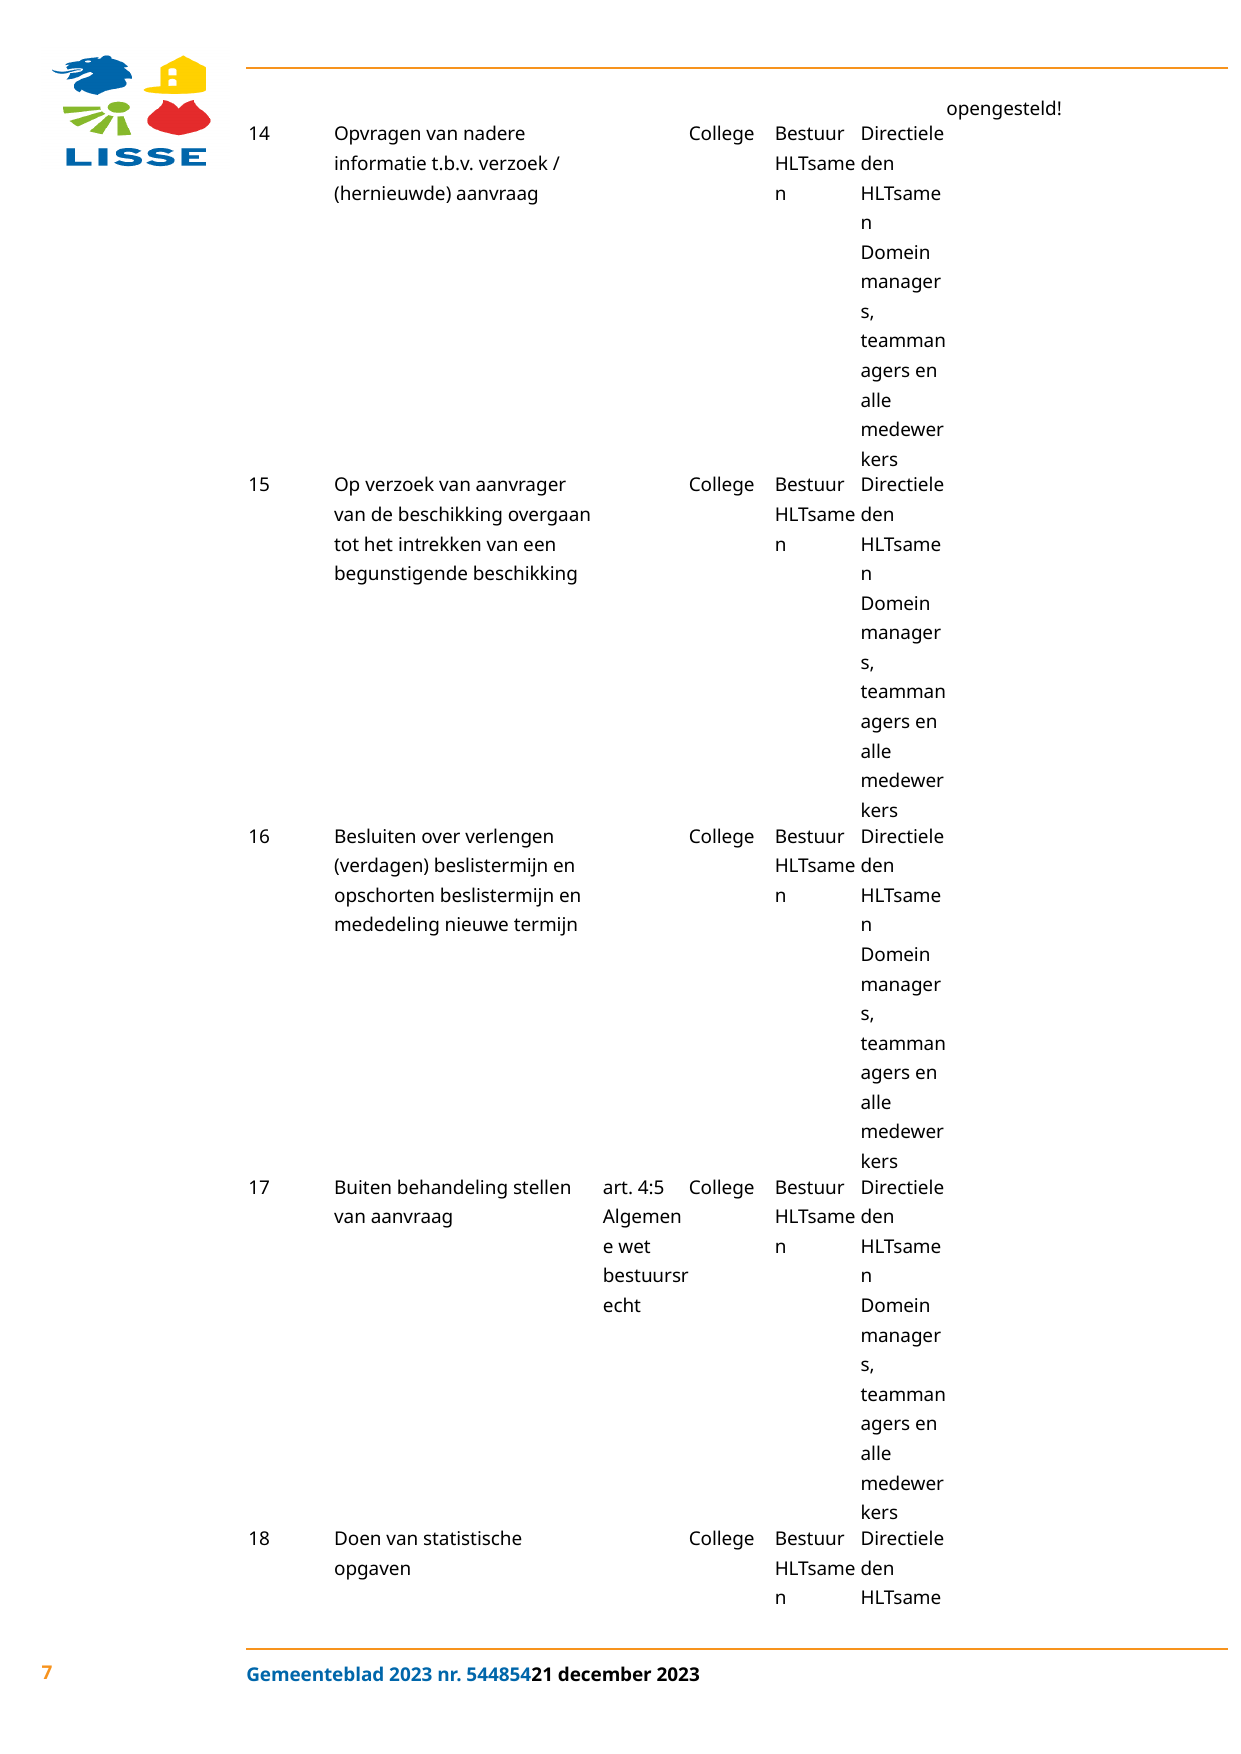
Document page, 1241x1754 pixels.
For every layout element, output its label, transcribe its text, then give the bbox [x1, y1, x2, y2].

table_cell [334, 95, 603, 121]
table_cell [946, 121, 1066, 472]
table_cell 17 [248, 1174, 334, 1525]
table_cell [603, 823, 688, 1174]
table_cell [1066, 1525, 1152, 1610]
table_cell [1066, 823, 1152, 1174]
table_cell Opvragen van nadere informatie t.b.v. verzoek / (hernieuwde) aanvraag [334, 121, 603, 472]
table_cell College [689, 823, 774, 1174]
table_cell [860, 95, 946, 121]
table_cell [603, 472, 688, 823]
picture [41, 47, 231, 172]
table_cell College [689, 1525, 774, 1610]
table_cell art. 4:5 Algemene wet bestuursrecht [603, 1174, 688, 1525]
table_cell [603, 121, 688, 472]
table_cell College [689, 121, 774, 472]
table_cell Directieleden HLTsamen Domeinmanagers, teammanagers en alle medewerkers [860, 823, 946, 1174]
table_cell 14 [248, 121, 334, 472]
table_cell 15 [248, 472, 334, 823]
table_cell Doen van statistische opgaven [334, 1525, 603, 1610]
table_cell College [689, 472, 774, 823]
table_cell [946, 1174, 1066, 1525]
table_cell [1066, 121, 1152, 472]
table_cell College [689, 1174, 774, 1525]
table_cell [248, 95, 334, 121]
table_cell [603, 95, 688, 121]
table_cell [1066, 472, 1152, 823]
table_cell Bestuur HLTsamen [775, 121, 860, 472]
table_cell Bestuur HLTsamen [775, 823, 860, 1174]
table_cell Directieleden HLTsamen Domeinmanagers, teammanagers en alle medewerkers [860, 1174, 946, 1525]
table_cell Bestuur HLTsamen [775, 1525, 860, 1610]
table_cell Besluiten over verlengen (verdagen) beslistermijn en opschorten beslistermijn en mededeling nieuwe termijn [334, 823, 603, 1174]
table_cell [946, 1525, 1066, 1610]
table_cell [946, 823, 1066, 1174]
table_cell Directieleden HLTsamen Domeinmanagers, teammanagers en alle medewerkers [860, 472, 946, 823]
table_cell [1066, 95, 1152, 121]
table_cell [603, 1525, 688, 1610]
table_cell Bestuur HLTsamen [775, 1174, 860, 1525]
table_cell 18 [248, 1525, 334, 1610]
table_cell 16 [248, 823, 334, 1174]
table_cell Directieleden HLTsamen Domeinmanagers, teammanagers en alle medewerkers [860, 121, 946, 472]
table_cell opengesteld! [946, 95, 1066, 121]
table_cell Directieleden HLTsame [860, 1525, 946, 1610]
table_cell [946, 472, 1066, 823]
table_cell [1066, 1174, 1152, 1525]
table_cell Buiten behandeling stellen van aanvraag [334, 1174, 603, 1525]
table_cell [689, 95, 774, 121]
table_cell [775, 95, 860, 121]
table_cell Bestuur HLTsamen [775, 472, 860, 823]
table_cell Op verzoek van aanvrager van de beschikking overgaan tot het intrekken van een begunstigende beschikking [334, 472, 603, 823]
